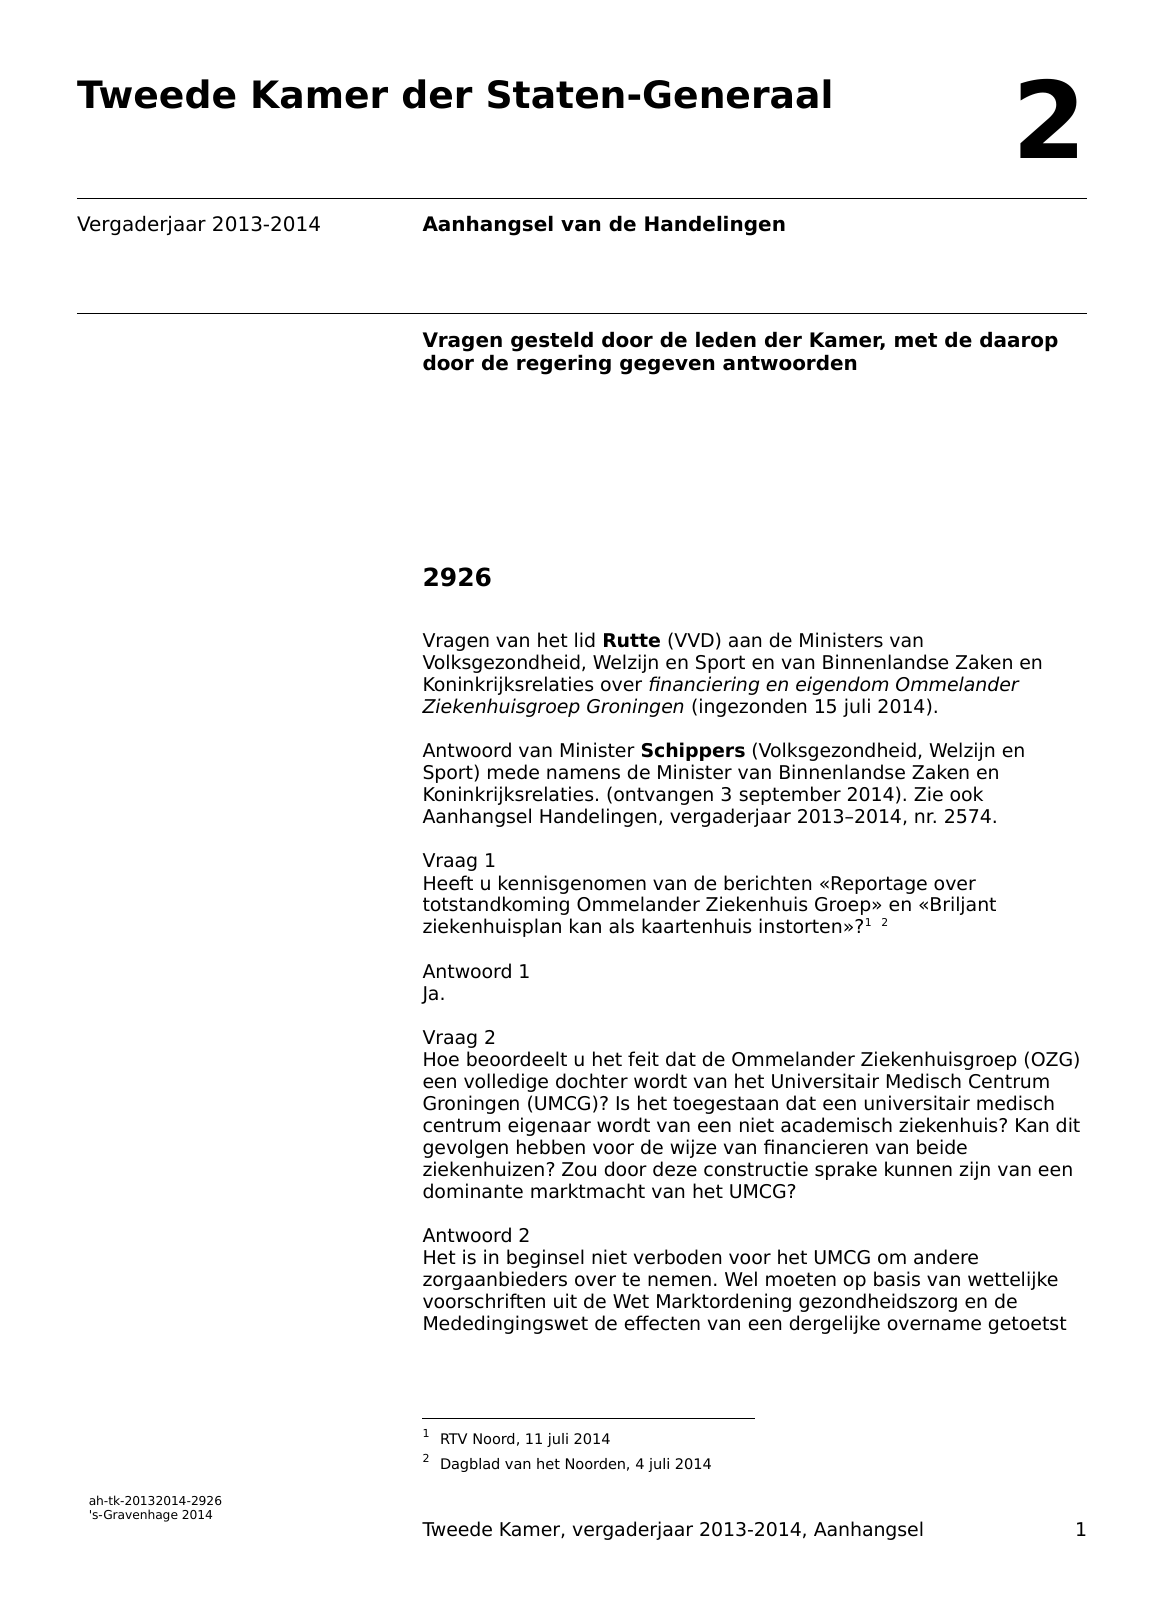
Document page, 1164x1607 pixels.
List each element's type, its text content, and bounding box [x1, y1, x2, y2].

text Dagblad van het Noorden, 4 juli 2014 [422, 1452, 1087, 1474]
text Antwoord 2 [422, 1225, 1087, 1247]
text Ja. [422, 982, 1087, 1004]
text 's-Gravenhage 2014 [88, 1508, 323, 1522]
table_cell Vergaderjaar 2013-2014 [77, 199, 422, 313]
text RTV Noord, 11 juli 2014 [422, 1427, 1087, 1449]
table_cell Aanhangsel van de Handelingen [422, 199, 1087, 313]
text Het is in beginsel niet verboden voor het UMCG om andere zorgaanbieders over te nemen. Wel moeten op basis van wettelijke voorschriften uit de Wet Marktordening gezondheidszorg en de Mededingingswet de effecten van een dergelijke overname getoetst [422, 1247, 1087, 1334]
table_header 2 [886, 59, 1087, 198]
table_header Tweede Kamer der Staten-Generaal [77, 59, 886, 198]
text Vraag 1 [422, 850, 1087, 872]
text ah-tk-20132014-2926 [88, 1494, 323, 1508]
text Hoe beoordeelt u het feit dat de Ommelander Ziekenhuisgroep (OZG) een volledige dochter wordt van het Universitair Medisch Centrum Groningen (UMCG)? Is het toegestaan dat een universitair medisch centrum eigenaar wordt van een niet academisch ziekenhuis? Kan dit gevolgen hebben voor de wijze van financieren van beide ziekenhuizen? Zou door deze constructie sprake kunnen zijn van een dominante marktmacht van het UMCG? [422, 1049, 1087, 1202]
text Vragen van het lid Rutte (VVD) aan de Ministers van Volksgezondheid, Welzijn en Sport en van Binnenlandse Zaken en Koninkrijksrelaties over financiering en eigendom Ommelander Ziekenhuisgroep Groningen (ingezonden 15 juli 2014). [422, 630, 1087, 718]
text Vraag 2 [422, 1027, 1087, 1049]
text Antwoord van Minister Schippers (Volksgezondheid, Welzijn en Sport) mede namens de Minister van Binnenlandse Zaken en Koninkrijksrelaties. (ontvangen 3 september 2014). Zie ook Aanhangsel Handelingen, vergaderjaar 2013–2014, nr. 2574. [422, 740, 1087, 828]
text Heeft u kennisgenomen van de berichten «Reportage over totstandkoming Ommelander Ziekenhuis Groep» en «Briljant ziekenhuisplan kan als kaartenhuis instorten»? [422, 872, 1087, 938]
text Antwoord 1 [422, 961, 1087, 982]
table_cell [77, 314, 422, 375]
table_cell Vragen gesteld door de leden der Kamer, met de daarop door de regering gegeven antwoorden [422, 314, 1087, 375]
text 2926 [422, 563, 1087, 592]
